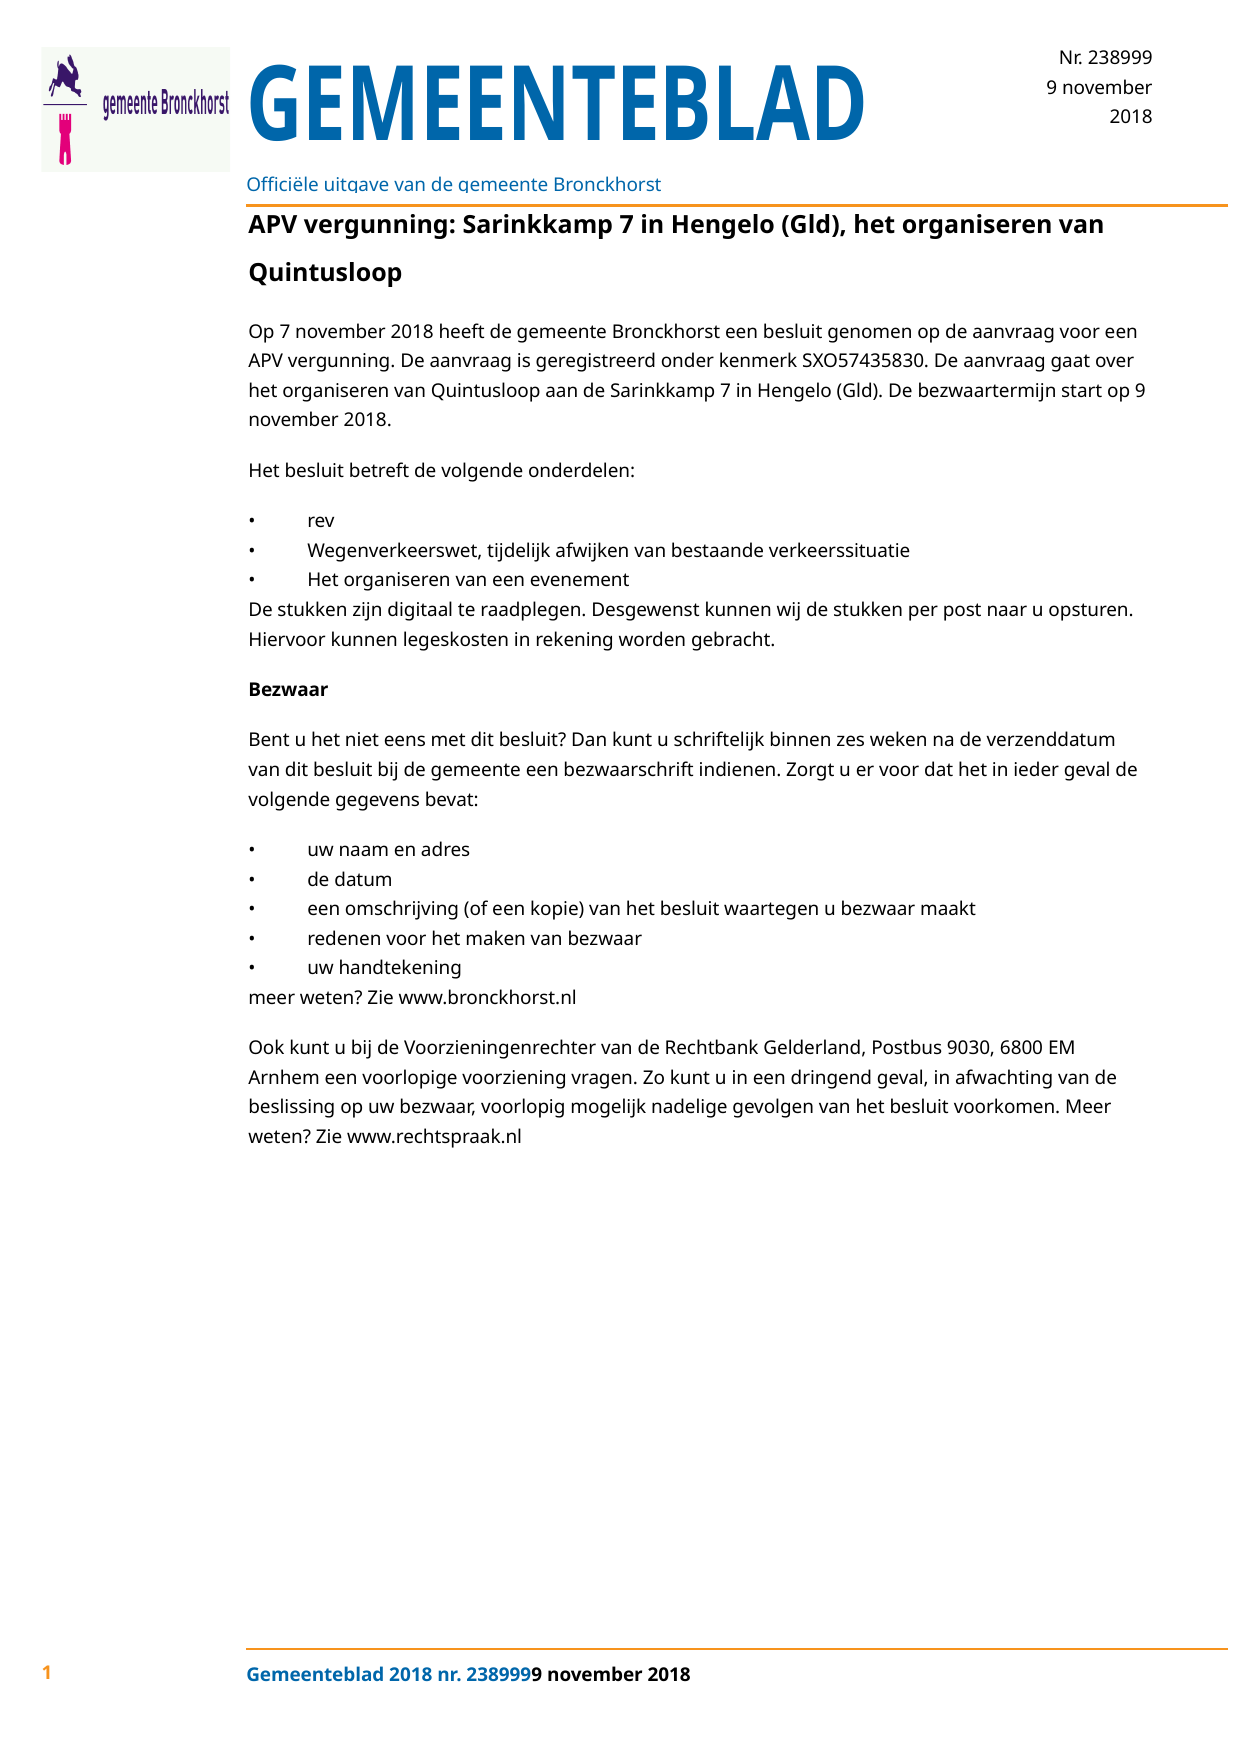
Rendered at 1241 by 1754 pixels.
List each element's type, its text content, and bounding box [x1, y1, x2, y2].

text Het besluit betreft de volgende onderdelen: [248, 457, 1152, 483]
text APV vergunning: Sarinkkamp 7 in Hengelo (Gld), het organiseren van Quintusloop [248, 207, 1152, 288]
list uw naam en adres [248, 836, 1152, 862]
text meer weten? Zie www.bronckhorst.nl [248, 984, 1152, 1010]
list uw handtekening [248, 954, 1152, 980]
list redenen voor het maken van bezwaar [248, 925, 1152, 951]
list een omschrijving (of een kopie) van het besluit waartegen u bezwaar maakt [248, 895, 1152, 921]
text Op 7 november 2018 heeft de gemeente Bronckhorst een besluit genomen op de aanvraag voor een APV vergunning. De aanvraag is geregistreerd onder kenmerk SXO57435830. De aanvraag gaat over het organiseren van Quintusloop aan de Sarinkkamp 7 in Hengelo (Gld). De bezwaartermijn start op 9 november 2018. [248, 318, 1152, 432]
text Ook kunt u bij de Voorzieningenrechter van de Rechtbank Gelderland, Postbus 9030, 6800 EM Arnhem een voorlopige voorziening vragen. Zo kunt u in een dringend geval, in afwachting van de beslissing op uw bezwaar, voorlopig mogelijk nadelige gevolgen van het besluit voorkomen. Meer weten? Zie www.rechtspraak.nl [248, 1034, 1152, 1149]
picture [41, 47, 231, 172]
text Bent u het niet eens met dit besluit? Dan kunt u schriftelijk binnen zes weken na de verzenddatum van dit besluit bij de gemeente een bezwaarschrift indienen. Zorgt u er voor dat het in ieder geval de volgende gegevens bevat: [248, 727, 1152, 812]
list Wegenverkeerswet, tijdelijk afwijken van bestaande verkeerssituatie [248, 537, 1152, 563]
list Het organiseren van een evenement [248, 567, 1152, 592]
list de datum [248, 866, 1152, 892]
list rev [248, 507, 1152, 533]
text De stukken zijn digitaal te raadplegen. Desgewenst kunnen wij de stukken per post naar u opsturen. Hiervoor kunnen legeskosten in rekening worden gebracht. [248, 596, 1152, 652]
text Bezwaar [248, 676, 1152, 702]
